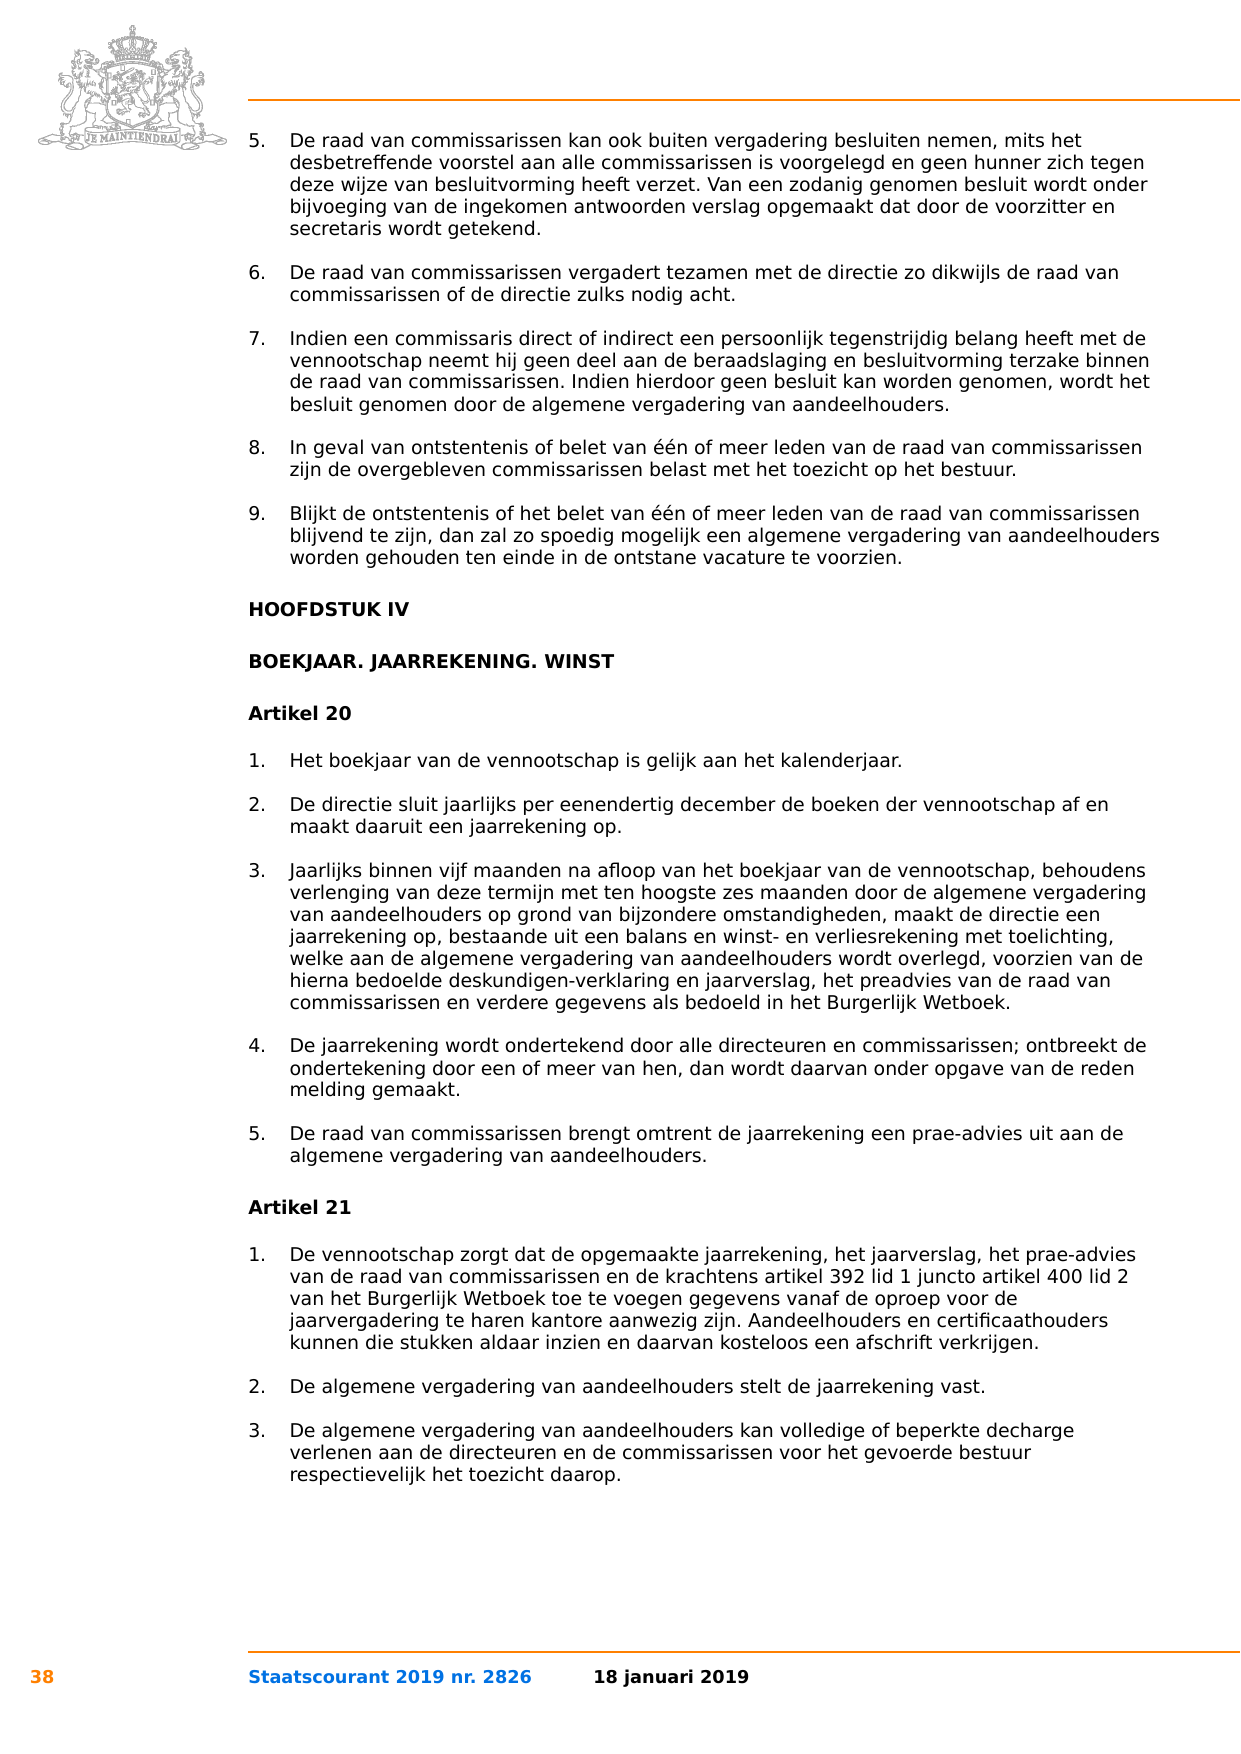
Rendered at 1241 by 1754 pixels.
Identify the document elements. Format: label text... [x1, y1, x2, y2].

subtitle Artikel 21 [248, 1197, 1163, 1219]
text 1. De vennootschap zorgt dat de opgemaakte jaarrekening, het jaarverslag, het prae-advies van de raad van commissarissen en de krachtens artikel 392 lid 1 juncto artikel 400 lid 2 van het Burgerlijk Wetboek toe te voegen gegevens vanaf de oproep voor de jaarvergadering te haren kantore aanwezig zijn. Aandeelhouders en certificaathouders kunnen die stukken aldaar inzien en daarvan kosteloos een afschrift verkrijgen. [248, 1244, 1163, 1354]
picture [38, 25, 227, 150]
subtitle Artikel 20 [248, 703, 1163, 725]
subtitle BOEKJAAR. JAARREKENING. WINST [248, 651, 1163, 673]
text 8. In geval van ontstentenis of belet van één of meer leden van de raad van commissarissen zijn de overgebleven commissarissen belast met het toezicht op het bestuur. [248, 437, 1163, 481]
text 9. Blijkt de ontstentenis of het belet van één of meer leden van de raad van commissarissen blijvend te zijn, dan zal zo spoedig mogelijk een algemene vergadering van aandeelhouders worden gehouden ten einde in de ontstane vacature te voorzien. [248, 503, 1163, 569]
text 3. De algemene vergadering van aandeelhouders kan volledige of beperkte decharge verlenen aan de directeuren en de commissarissen voor het gevoerde bestuur respectievelijk het toezicht daarop. [248, 1420, 1163, 1486]
text 2. De directie sluit jaarlijks per eenendertig december de boeken der vennootschap af en maakt daaruit een jaarrekening op. [248, 794, 1163, 838]
text 4. De jaarrekening wordt ondertekend door alle directeuren en commissarissen; ontbreekt de ondertekening door een of meer van hen, dan wordt daarvan onder opgave van de reden melding gemaakt. [248, 1035, 1163, 1101]
text 7. Indien een commissaris direct of indirect een persoonlijk tegenstrijdig belang heeft met de vennootschap neemt hij geen deel aan de beraadslaging en besluitvorming terzake binnen de raad van commissarissen. Indien hierdoor geen besluit kan worden genomen, wordt het besluit genomen door de algemene vergadering van aandeelhouders. [248, 327, 1163, 415]
text 2. De algemene vergadering van aandeelhouders stelt de jaarrekening vast. [248, 1376, 1163, 1398]
text 5. De raad van commissarissen kan ook buiten vergadering besluiten nemen, mits het desbetreffende voorstel aan alle commissarissen is voorgelegd en geen hunner zich tegen deze wijze van besluitvorming heeft verzet. Van een zodanig genomen besluit wordt onder bijvoeging van de ingekomen antwoorden verslag opgemaakt dat door de voorzitter en secretaris wordt getekend. [248, 130, 1163, 240]
text 6. De raad van commissarissen vergadert tezamen met de directie zo dikwijls de raad van commissarissen of de directie zulks nodig acht. [248, 262, 1163, 306]
text 5. De raad van commissarissen brengt omtrent de jaarrekening een prae-advies uit aan de algemene vergadering van aandeelhouders. [248, 1123, 1163, 1167]
text 3. Jaarlijks binnen vijf maanden na afloop van het boekjaar van de vennootschap, behoudens verlenging van deze termijn met ten hoogste zes maanden door de algemene vergadering van aandeelhouders op grond van bijzondere omstandigheden, maakt de directie een jaarrekening op, bestaande uit een balans en winst- en verliesrekening met toelichting, welke aan de algemene vergadering van aandeelhouders wordt overlegd, voorzien van de hierna bedoelde deskundigen-verklaring en jaarverslag, het preadvies van de raad van commissarissen en verdere gegevens als bedoeld in het Burgerlijk Wetboek. [248, 860, 1163, 1013]
text 1. Het boekjaar van de vennootschap is gelijk aan het kalenderjaar. [248, 750, 1163, 772]
subtitle HOOFDSTUK IV [248, 599, 1163, 621]
